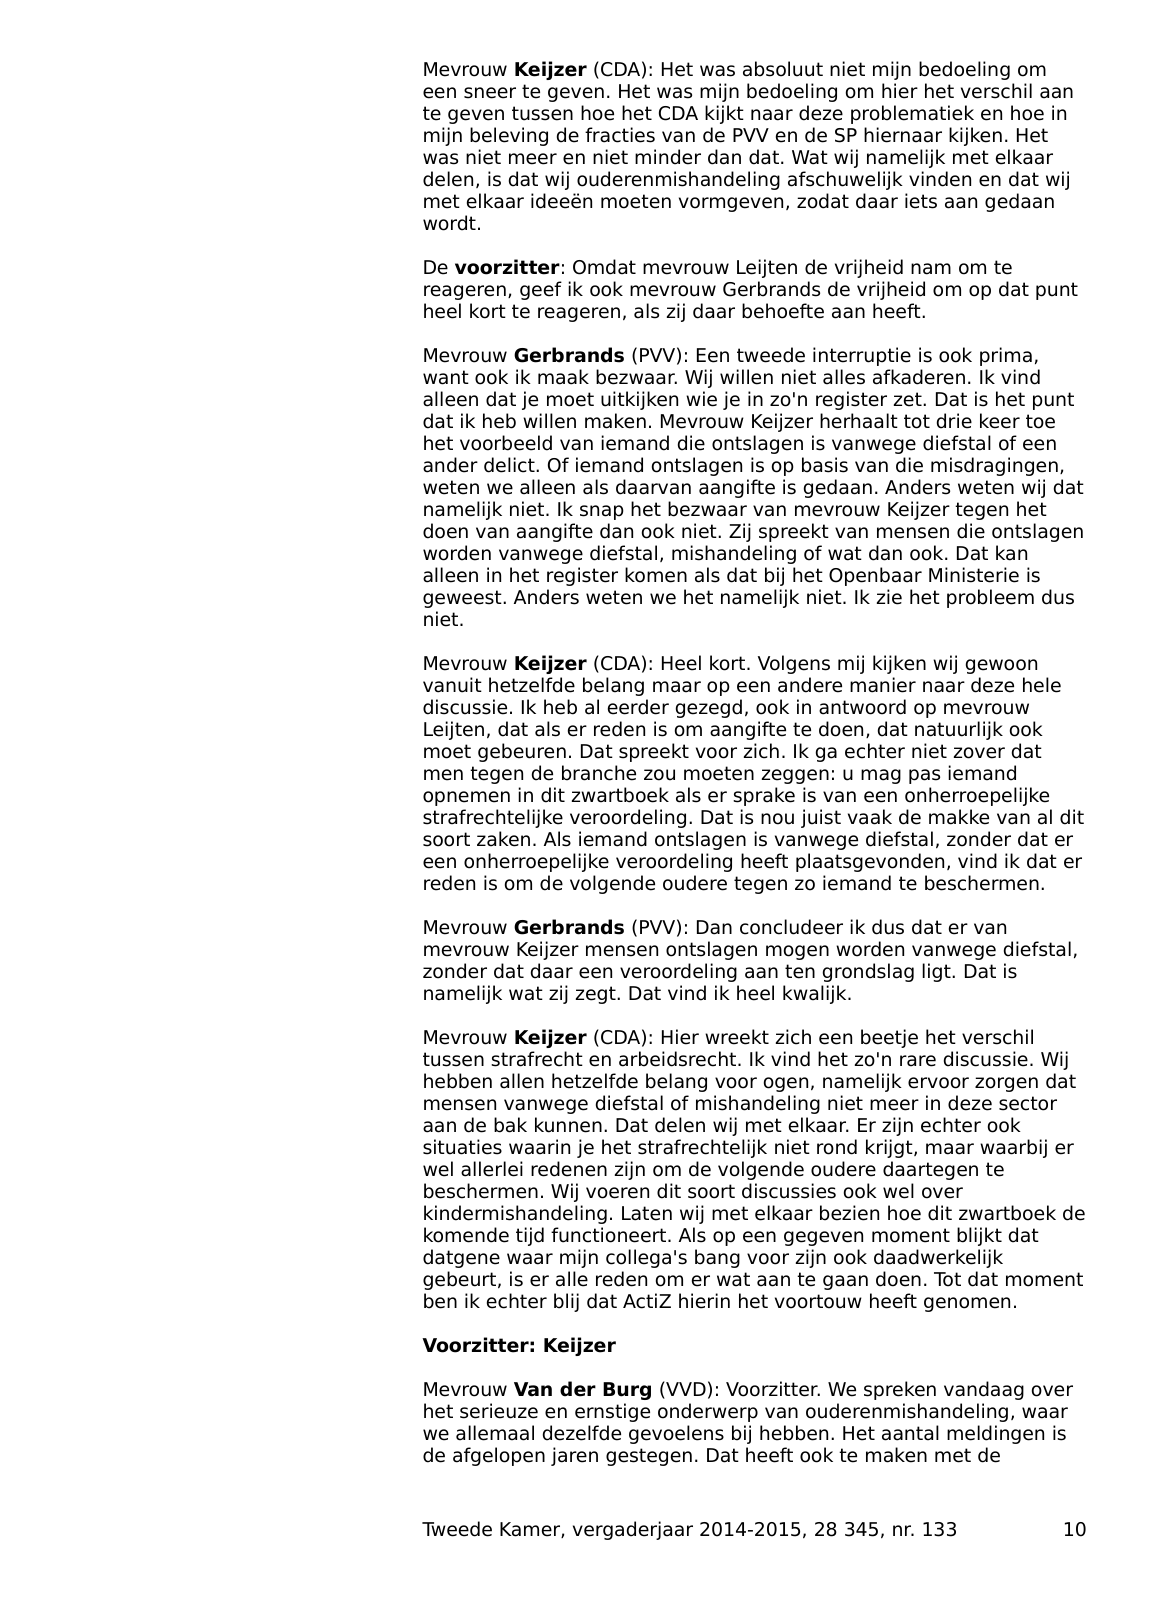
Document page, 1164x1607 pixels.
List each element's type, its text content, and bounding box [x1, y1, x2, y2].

text Mevrouw Keijzer (CDA): Heel kort. Volgens mij kijken wij gewoon vanuit hetzelfde belang maar op een andere manier naar deze hele discussie. Ik heb al eerder gezegd, ook in antwoord op mevrouw Leijten, dat als er reden is om aangifte te doen, dat natuurlijk ook moet gebeuren. Dat spreekt voor zich. Ik ga echter niet zover dat men tegen de branche zou moeten zeggen: u mag pas iemand opnemen in dit zwartboek als er sprake is van een onherroepelijke strafrechtelijke veroordeling. Dat is nou juist vaak de makke van al dit soort zaken. Als iemand ontslagen is vanwege diefstal, zonder dat er een onherroepelijke veroordeling heeft plaatsgevonden, vind ik dat er reden is om de volgende oudere tegen zo iemand te beschermen. [422, 653, 1087, 895]
text Mevrouw Keijzer (CDA): Het was absoluut niet mijn bedoeling om een sneer te geven. Het was mijn bedoeling om hier het verschil aan te geven tussen hoe het CDA kijkt naar deze problematiek en hoe in mijn beleving de fracties van de PVV en de SP hiernaar kijken. Het was niet meer en niet minder dan dat. Wat wij namelijk met elkaar delen, is dat wij ouderenmishandeling afschuwelijk vinden en dat wij met elkaar ideeën moeten vormgeven, zodat daar iets aan gedaan wordt. [422, 59, 1087, 235]
text Mevrouw Keijzer (CDA): Hier wreekt zich een beetje het verschil tussen strafrecht en arbeidsrecht. Ik vind het zo'n rare discussie. Wij hebben allen hetzelfde belang voor ogen, namelijk ervoor zorgen dat mensen vanwege diefstal of mishandeling niet meer in deze sector aan de bak kunnen. Dat delen wij met elkaar. Er zijn echter ook situaties waarin je het strafrechtelijk niet rond krijgt, maar waarbij er wel allerlei redenen zijn om de volgende oudere daartegen te beschermen. Wij voeren dit soort discussies ook wel over kindermishandeling. Laten wij met elkaar bezien hoe dit zwartboek de komende tijd functioneert. Als op een gegeven moment blijkt dat datgene waar mijn collega's bang voor zijn ook daadwerkelijk gebeurt, is er alle reden om er wat aan te gaan doen. Tot dat moment ben ik echter blij dat ActiZ hierin het voortouw heeft genomen. [422, 1027, 1087, 1313]
text Mevrouw Gerbrands (PVV): Dan concludeer ik dus dat er van mevrouw Keijzer mensen ontslagen mogen worden vanwege diefstal, zonder dat daar een veroordeling aan ten grondslag ligt. Dat is namelijk wat zij zegt. Dat vind ik heel kwalijk. [422, 917, 1087, 1005]
text Mevrouw Gerbrands (PVV): Een tweede interruptie is ook prima, want ook ik maak bezwaar. Wij willen niet alles afkaderen. Ik vind alleen dat je moet uitkijken wie je in zo'n register zet. Dat is het punt dat ik heb willen maken. Mevrouw Keijzer herhaalt tot drie keer toe het voorbeeld van iemand die ontslagen is vanwege diefstal of een ander delict. Of iemand ontslagen is op basis van die misdragingen, weten we alleen als daarvan aangifte is gedaan. Anders weten wij dat namelijk niet. Ik snap het bezwaar van mevrouw Keijzer tegen het doen van aangifte dan ook niet. Zij spreekt van mensen die ontslagen worden vanwege diefstal, mishandeling of wat dan ook. Dat kan alleen in het register komen als dat bij het Openbaar Ministerie is geweest. Anders weten we het namelijk niet. Ik zie het probleem dus niet. [422, 345, 1087, 631]
subtitle Voorzitter: Keijzer [422, 1335, 1087, 1357]
text De voorzitter: Omdat mevrouw Leijten de vrijheid nam om te reageren, geef ik ook mevrouw Gerbrands de vrijheid om op dat punt heel kort te reageren, als zij daar behoefte aan heeft. [422, 257, 1087, 323]
text Mevrouw Van der Burg (VVD): Voorzitter. We spreken vandaag over het serieuze en ernstige onderwerp van ouderenmishandeling, waar we allemaal dezelfde gevoelens bij hebben. Het aantal meldingen is de afgelopen jaren gestegen. Dat heeft ook te maken met de [422, 1379, 1087, 1467]
